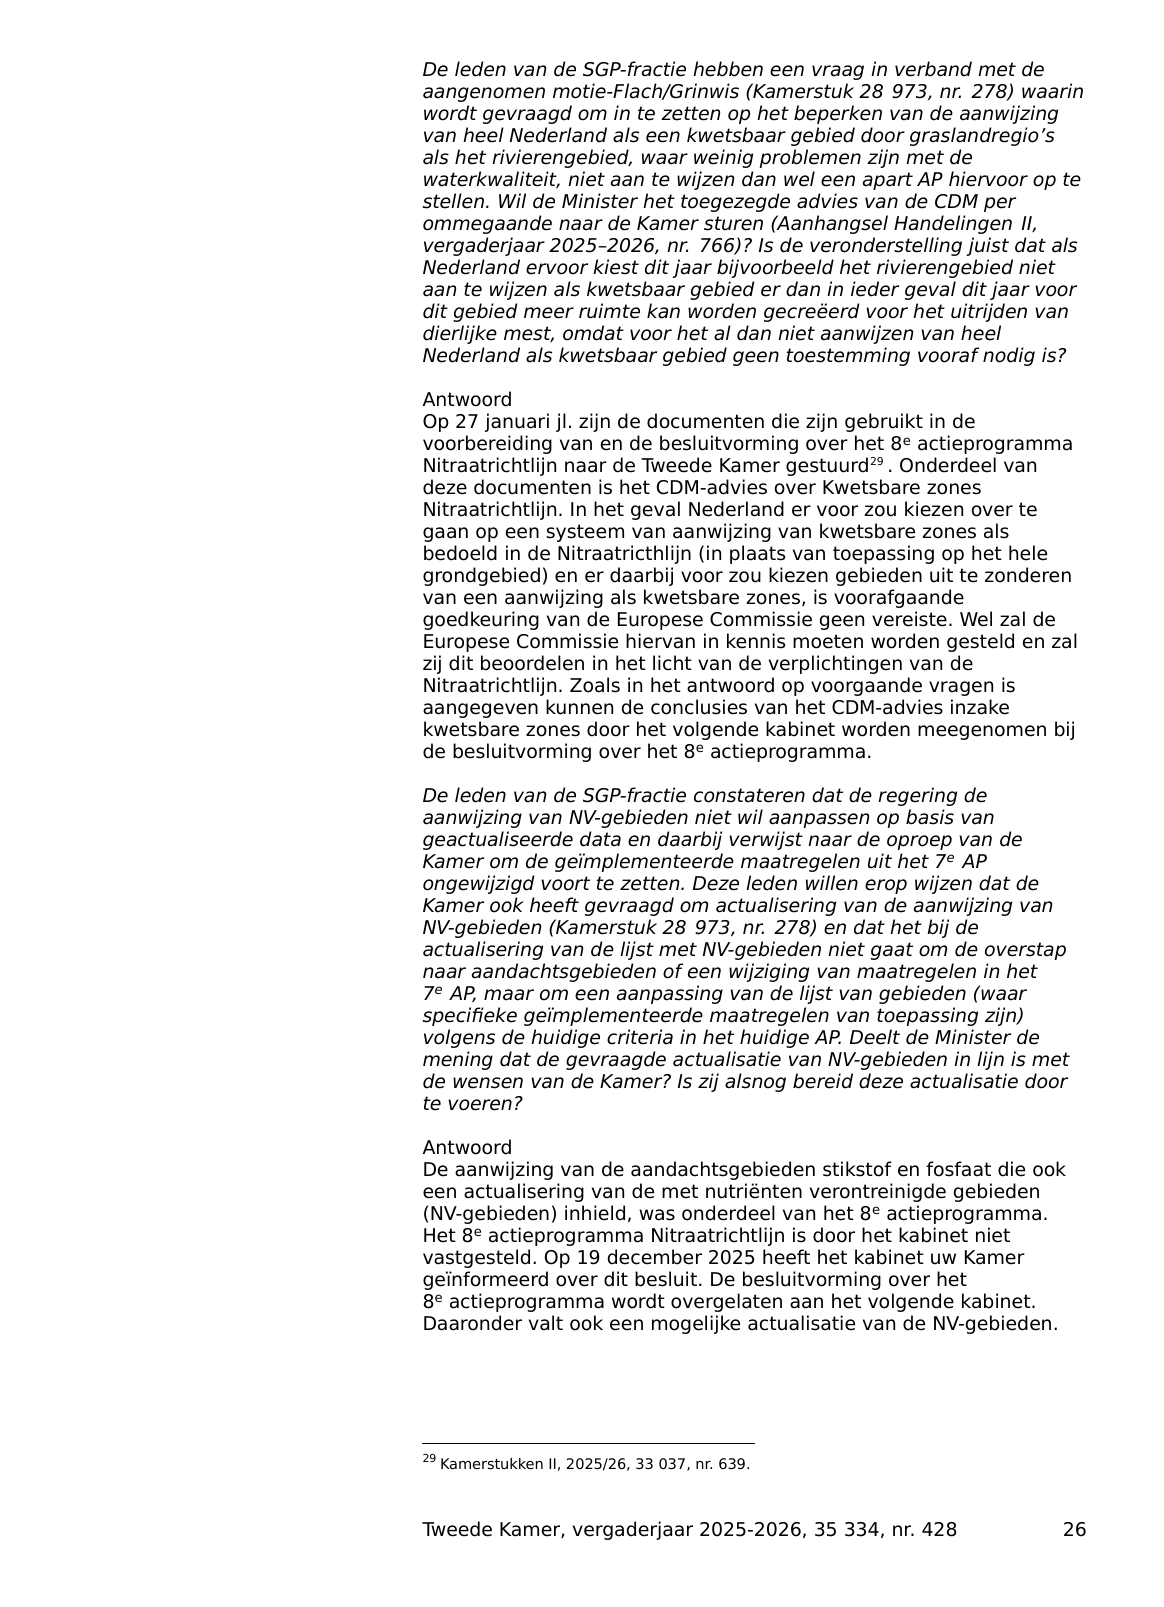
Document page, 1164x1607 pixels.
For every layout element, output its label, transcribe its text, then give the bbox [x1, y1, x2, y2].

text Antwoord [422, 389, 1087, 411]
text Antwoord [422, 1137, 1087, 1159]
text De aanwijzing van de aandachtsgebieden stikstof en fosfaat die ook een actualisering van de met nutriënten verontreinigde gebieden (NV-gebieden) inhield, was onderdeel van het 8e actieprogramma. Het 8e actieprogramma Nitraatrichtlijn is door het kabinet niet vastgesteld. Op 19 december 2025 heeft het kabinet uw Kamer geïnformeerd over dit besluit. De besluitvorming over het 8e actieprogramma wordt overgelaten aan het volgende kabinet. Daaronder valt ook een mogelijke actualisatie van de NV-gebieden. [422, 1159, 1087, 1334]
text De leden van de SGP-fractie constateren dat de regering de aanwijzing van NV-gebieden niet wil aanpassen op basis van geactualiseerde data en daarbij verwijst naar de oproep van de Kamer om de geïmplementeerde maatregelen uit het 7e AP ongewijzigd voort te zetten. Deze leden willen erop wijzen dat de Kamer ook heeft gevraagd om actualisering van de aanwijzing van NV-gebieden (Kamerstuk 28 973, nr. 278) en dat het bij de actualisering van de lijst met NV-gebieden niet gaat om de overstap naar aandachtsgebieden of een wijziging van maatregelen in het 7e AP, maar om een aanpassing van de lijst van gebieden (waar specifieke geïmplementeerde maatregelen van toepassing zijn) volgens de huidige criteria in het huidige AP. Deelt de Minister de mening dat de gevraagde actualisatie van NV-gebieden in lijn is met de wensen van de Kamer? Is zij alsnog bereid deze actualisatie door te voeren? [422, 785, 1087, 1114]
text Kamerstukken II, 2025/26, 33 037, nr. 639. [422, 1452, 1087, 1474]
text De leden van de SGP-fractie hebben een vraag in verband met de aangenomen motie-Flach/Grinwis (Kamerstuk 28 973, nr. 278) waarin wordt gevraagd om in te zetten op het beperken van de aanwijzing van heel Nederland als een kwetsbaar gebied door graslandregio’s als het rivierengebied, waar weinig problemen zijn met de waterkwaliteit, niet aan te wijzen dan wel een apart AP hiervoor op te stellen. Wil de Minister het toegezegde advies van de CDM per ommegaande naar de Kamer sturen (Aanhangsel Handelingen II, vergaderjaar 2025–2026, nr. 766)? Is de veronderstelling juist dat als Nederland ervoor kiest dit jaar bijvoorbeeld het rivierengebied niet aan te wijzen als kwetsbaar gebied er dan in ieder geval dit jaar voor dit gebied meer ruimte kan worden gecreëerd voor het uitrijden van dierlijke mest, omdat voor het al dan niet aanwijzen van heel Nederland als kwetsbaar gebied geen toestemming vooraf nodig is? [422, 59, 1087, 367]
text Op 27 januari jl. zijn de documenten die zijn gebruikt in de voorbereiding van en de besluitvorming over het 8e actieprogramma Nitraatrichtlijn naar de Tweede Kamer gestuurd. Onderdeel van deze documenten is het CDM-advies over Kwetsbare zones Nitraatrichtlijn. In het geval Nederland er voor zou kiezen over te gaan op een systeem van aanwijzing van kwetsbare zones als bedoeld in de Nitraatricthlijn (in plaats van toepassing op het hele grondgebied) en er daarbij voor zou kiezen gebieden uit te zonderen van een aanwijzing als kwetsbare zones, is voorafgaande goedkeuring van de Europese Commissie geen vereiste. Wel zal de Europese Commissie hiervan in kennis moeten worden gesteld en zal zij dit beoordelen in het licht van de verplichtingen van de Nitraatrichtlijn. Zoals in het antwoord op voorgaande vragen is aangegeven kunnen de conclusies van het CDM-advies inzake kwetsbare zones door het volgende kabinet worden meegenomen bij de besluitvorming over het 8e actieprogramma. [422, 411, 1087, 763]
